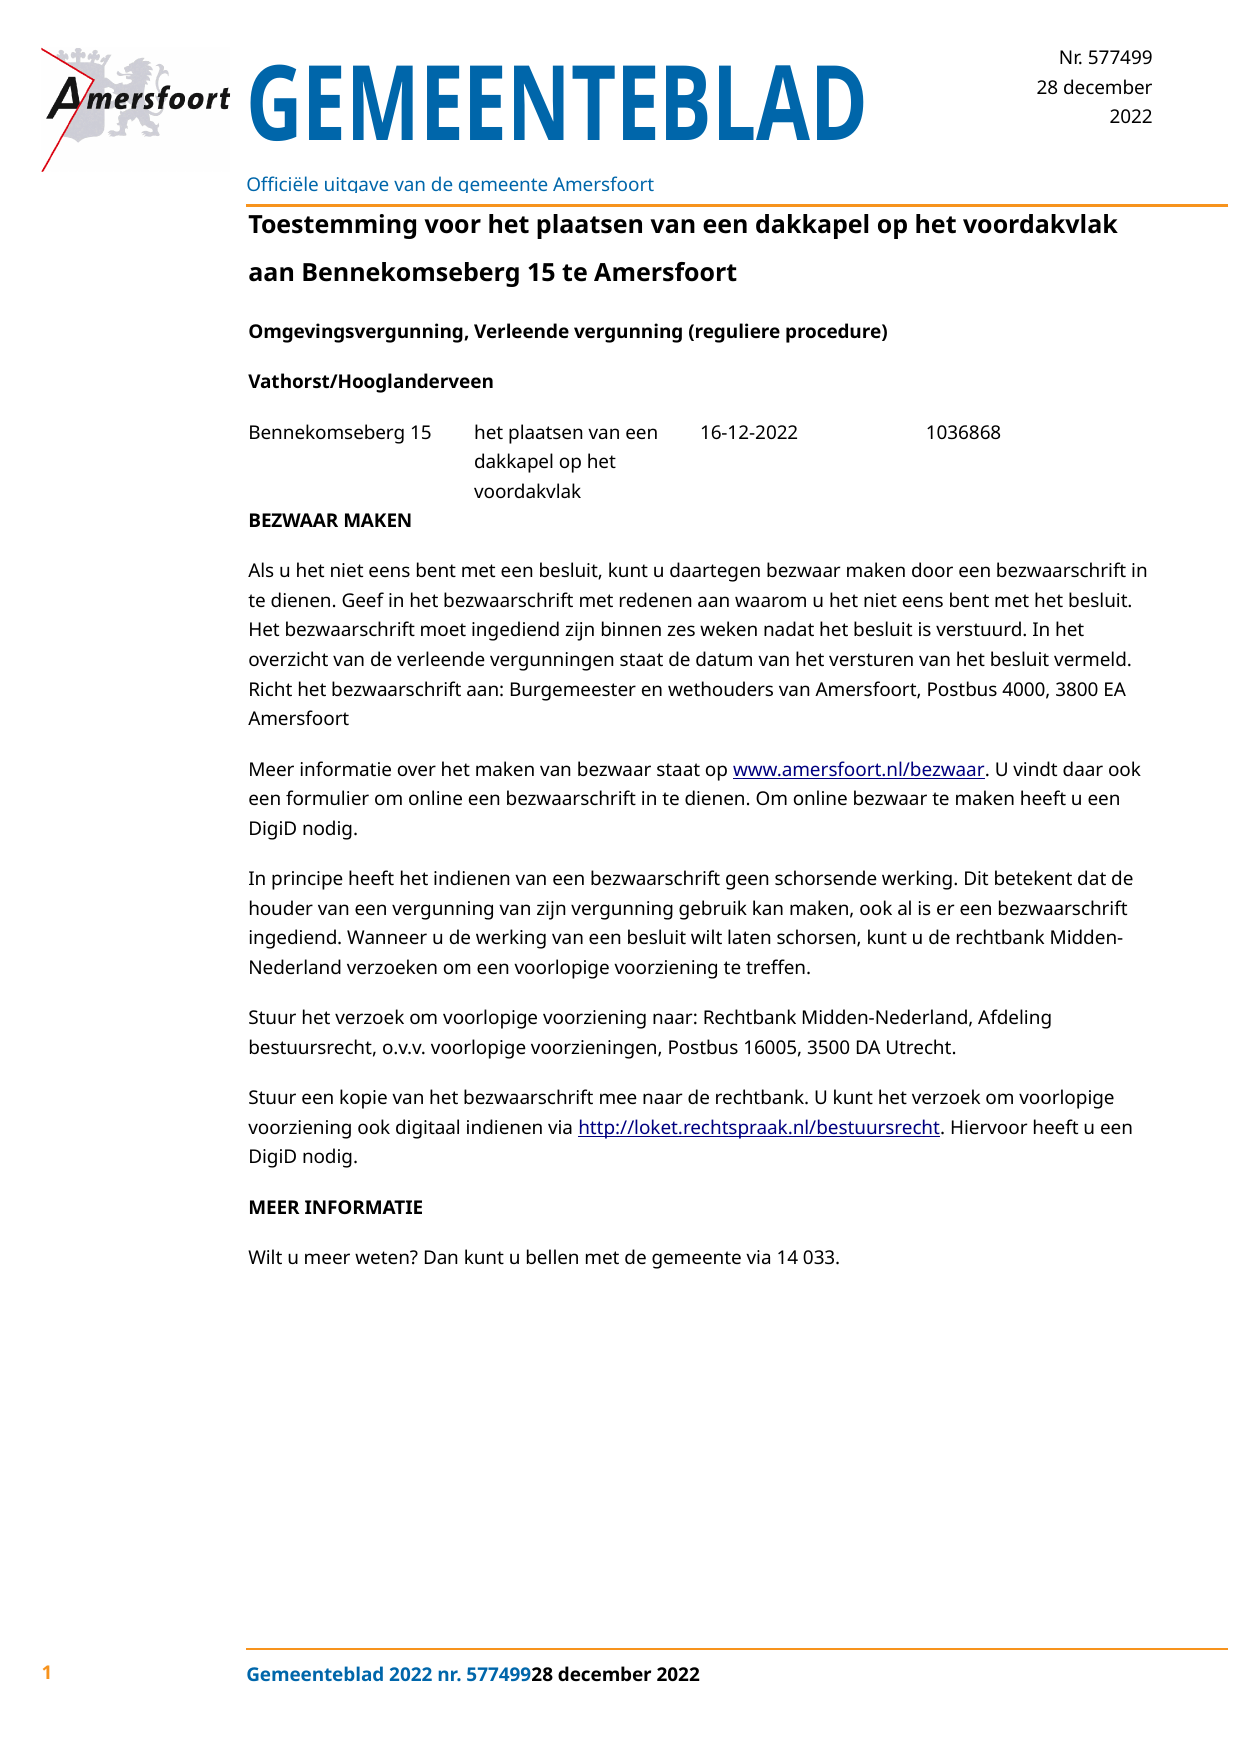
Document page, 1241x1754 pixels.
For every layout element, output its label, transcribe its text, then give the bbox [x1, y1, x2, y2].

picture [41, 47, 231, 172]
table_header 16-12-2022 [700, 419, 926, 504]
text Meer informatie over het maken van bezwaar staat op www.amersfoort.nl/bezwaar. U vindt daar ook een formulier om online een bezwaarschrift in te dienen. Om online bezwaar te maken heeft u een DigiD nodig. [248, 756, 1152, 841]
table_header het plaatsen van een dakkapel op het voordakvlak [474, 419, 700, 504]
text BEZWAAR MAKEN [248, 507, 1152, 533]
text Vathorst/Hooglanderveen [248, 368, 1152, 394]
text MEER INFORMATIE [248, 1194, 1152, 1220]
text Omgevingsvergunning, Verleende vergunning (reguliere procedure) [248, 318, 1152, 344]
text Als u het niet eens bent met een besluit, kunt u daartegen bezwaar maken door een bezwaarschrift in te dienen. Geef in het bezwaarschrift met redenen aan waarom u het niet eens bent met het besluit. Het bezwaarschrift moet ingediend zijn binnen zes weken nadat het besluit is verstuurd. In het overzicht van de verleende vergunningen staat de datum van het versturen van het besluit vermeld. Richt het bezwaarschrift aan: Burgemeester en wethouders van Amersfoort, Postbus 4000, 3800 EA Amersfoort [248, 557, 1152, 731]
text Stuur het verzoek om voorlopige voorziening naar: Rechtbank Midden-Nederland, Afdeling bestuursrecht, o.v.v. voorlopige voorzieningen, Postbus 16005, 3500 DA Utrecht. [248, 1004, 1152, 1060]
text In principe heeft het indienen van een bezwaarschrift geen schorsende werking. Dit betekent dat de houder van een vergunning van zijn vergunning gebruik kan maken, ook al is er een bezwaarschrift ingediend. Wanneer u de werking van een besluit wilt laten schorsen, kunt u de rechtbank Midden-Nederland verzoeken om een voorlopige voorziening te treffen. [248, 865, 1152, 980]
text Stuur een kopie van het bezwaarschrift mee naar de rechtbank. U kunt het verzoek om voorlopige voorziening ook digitaal indienen via http://loket.rechtspraak.nl/bestuursrecht. Hiervoor heeft u een DigiD nodig. [248, 1084, 1152, 1169]
table_header Bennekomseberg 15 [248, 419, 474, 504]
text Toestemming voor het plaatsen van een dakkapel op het voordakvlak aan Bennekomseberg 15 te Amersfoort [248, 207, 1152, 288]
text Wilt u meer weten? Dan kunt u bellen met de gemeente via 14 033. [248, 1244, 1152, 1270]
table_header 1036868 [926, 419, 1152, 504]
